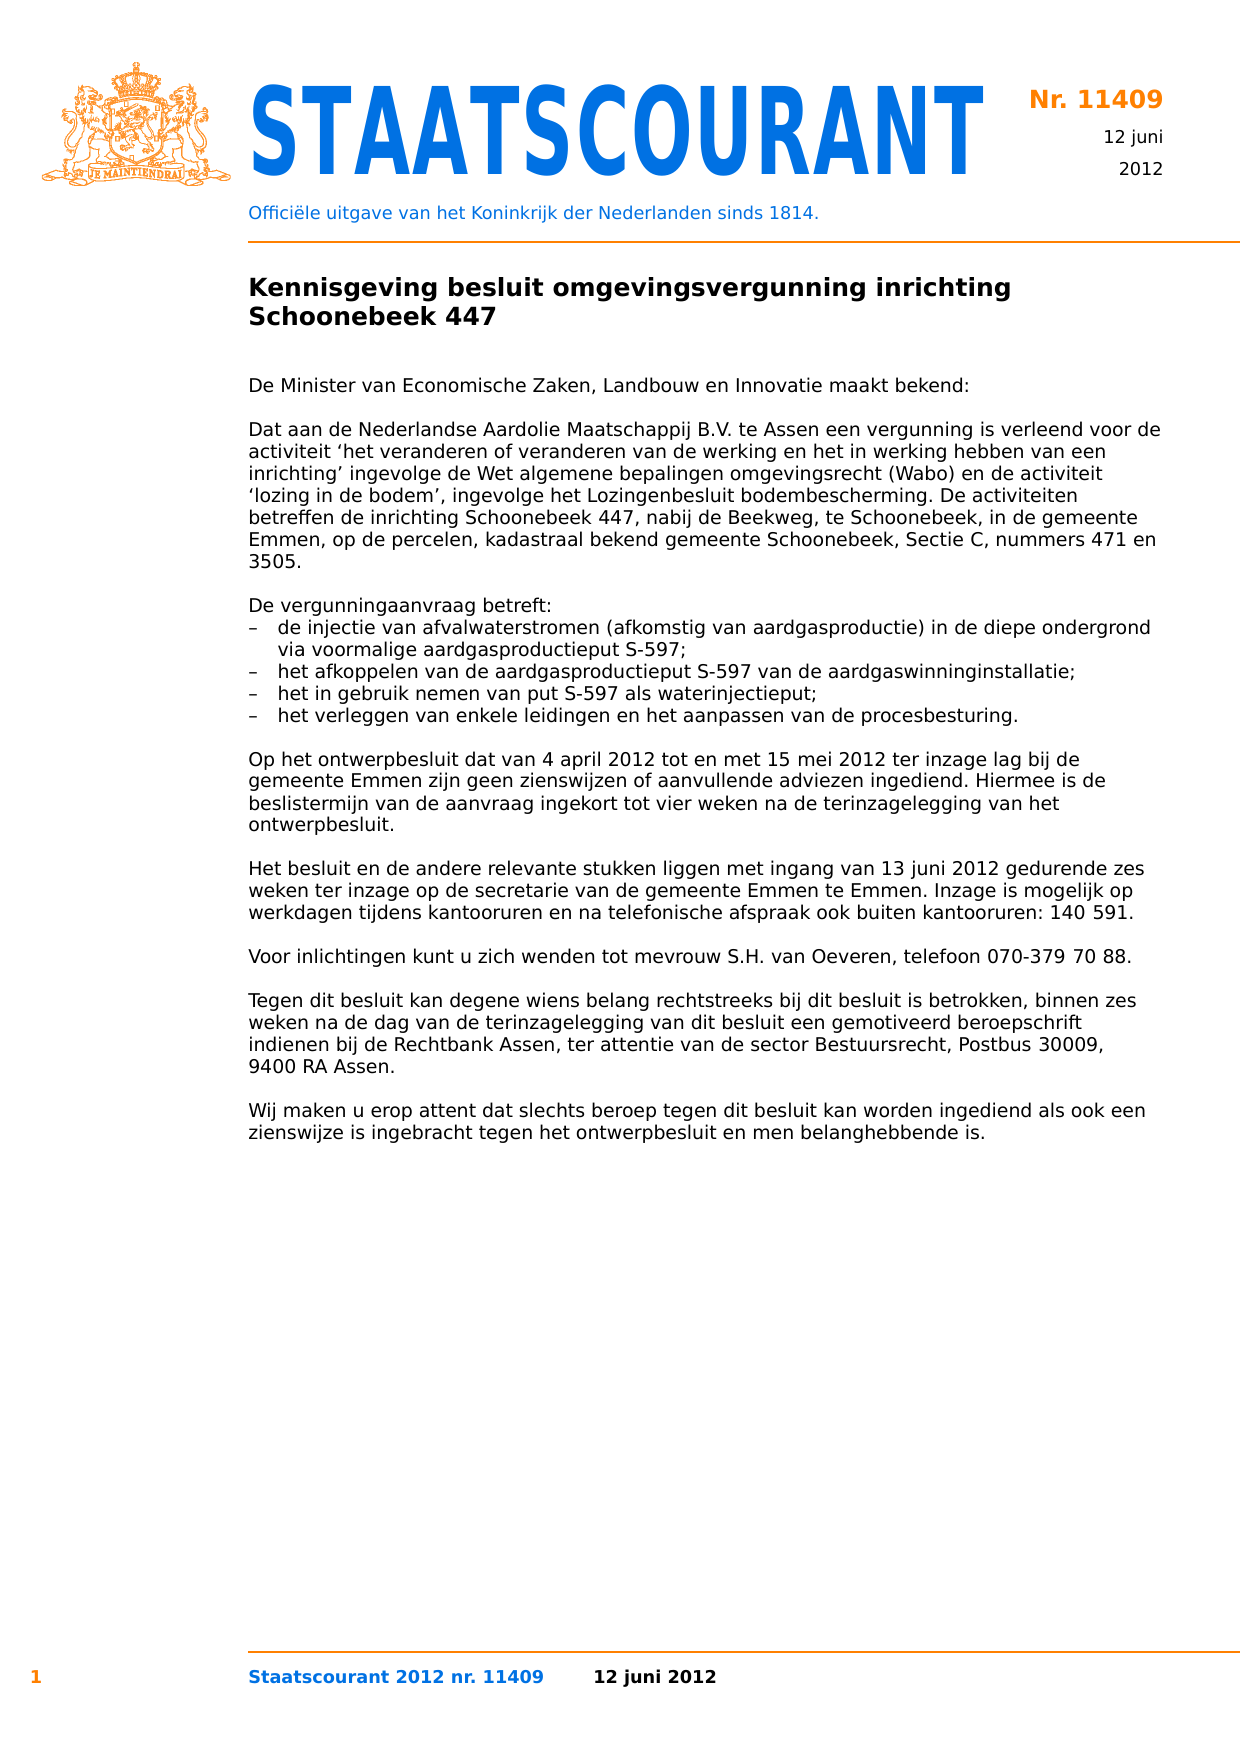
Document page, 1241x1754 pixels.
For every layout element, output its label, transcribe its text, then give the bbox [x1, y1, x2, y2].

text Voor inlichtingen kunt u zich wenden tot mevrouw S.H. van Oeveren, telefoon 070-379 70 88. [248, 946, 1163, 968]
text Tegen dit besluit kan degene wiens belang rechtstreeks bij dit besluit is betrokken, binnen zes weken na de dag van de terinzagelegging van dit besluit een gemotiveerd beroepschrift indienen bij de Rechtbank Assen, ter attentie van de sector Bestuursrecht, Postbus 30009, 9400 RA Assen. [248, 990, 1163, 1078]
text Het besluit en de andere relevante stukken liggen met ingang van 13 juni 2012 gedurende zes weken ter inzage op de secretarie van de gemeente Emmen te Emmen. Inzage is mogelijk op werkdagen tijdens kantooruren en na telefonische afspraak ook buiten kantooruren: 140 591. [248, 858, 1163, 924]
table_cell 2012 [998, 153, 1240, 203]
text De Minister van Economische Zaken, Landbouw en Innovatie maakt bekend: [248, 375, 1163, 397]
table_header Nr. 11409 [998, 62, 1240, 121]
table_header [25, 62, 248, 241]
table_header STAATSCOURANT [248, 62, 998, 203]
text Op het ontwerpbesluit dat van 4 april 2012 tot en met 15 mei 2012 ter inzage lag bij de gemeente Emmen zijn geen zienswijzen of aanvullende adviezen ingediend. Hiermee is de beslistermijn van de aanvraag ingekort tot vier weken na de terinzagelegging van het ontwerpbesluit. [248, 748, 1163, 836]
text – het verleggen van enkele leidingen en het aanpassen van de procesbesturing. [248, 704, 1163, 727]
text De vergunningaanvraag betreft: [248, 595, 1163, 617]
table_cell 12 juni [998, 121, 1240, 153]
text – het afkoppelen van de aardgasproductieput S-597 van de aardgaswinninginstallatie; [248, 661, 1163, 683]
picture [41, 62, 231, 186]
text Wij maken u erop attent dat slechts beroep tegen dit besluit kan worden ingediend als ook een zienswijze is ingebracht tegen het ontwerpbesluit en men belanghebbende is. [248, 1100, 1163, 1144]
table_cell Officiële uitgave van het Koninkrijk der Nederlanden sinds 1814. [248, 203, 1240, 241]
subtitle Kennisgeving besluit omgevingsvergunning inrichting Schoonebeek 447 [248, 273, 1163, 331]
text Dat aan de Nederlandse Aardolie Maatschappij B.V. te Assen een vergunning is verleend voor de activiteit ‘het veranderen of veranderen van de werking en het in werking hebben van een inrichting’ ingevolge de Wet algemene bepalingen omgevingsrecht (Wabo) en de activiteit ‘lozing in de bodem’, ingevolge het Lozingenbesluit bodembescherming. De activiteiten betreffen de inrichting Schoonebeek 447, nabij de Beekweg, te Schoonebeek, in de gemeente Emmen, op de percelen, kadastraal bekend gemeente Schoonebeek, Sectie C, nummers 471 en 3505. [248, 419, 1163, 573]
text – het in gebruik nemen van put S-597 als waterinjectieput; [248, 683, 1163, 704]
text – de injectie van afvalwaterstromen (afkomstig van aardgasproductie) in de diepe ondergrond via voormalige aardgasproductieput S-597; [248, 617, 1163, 661]
